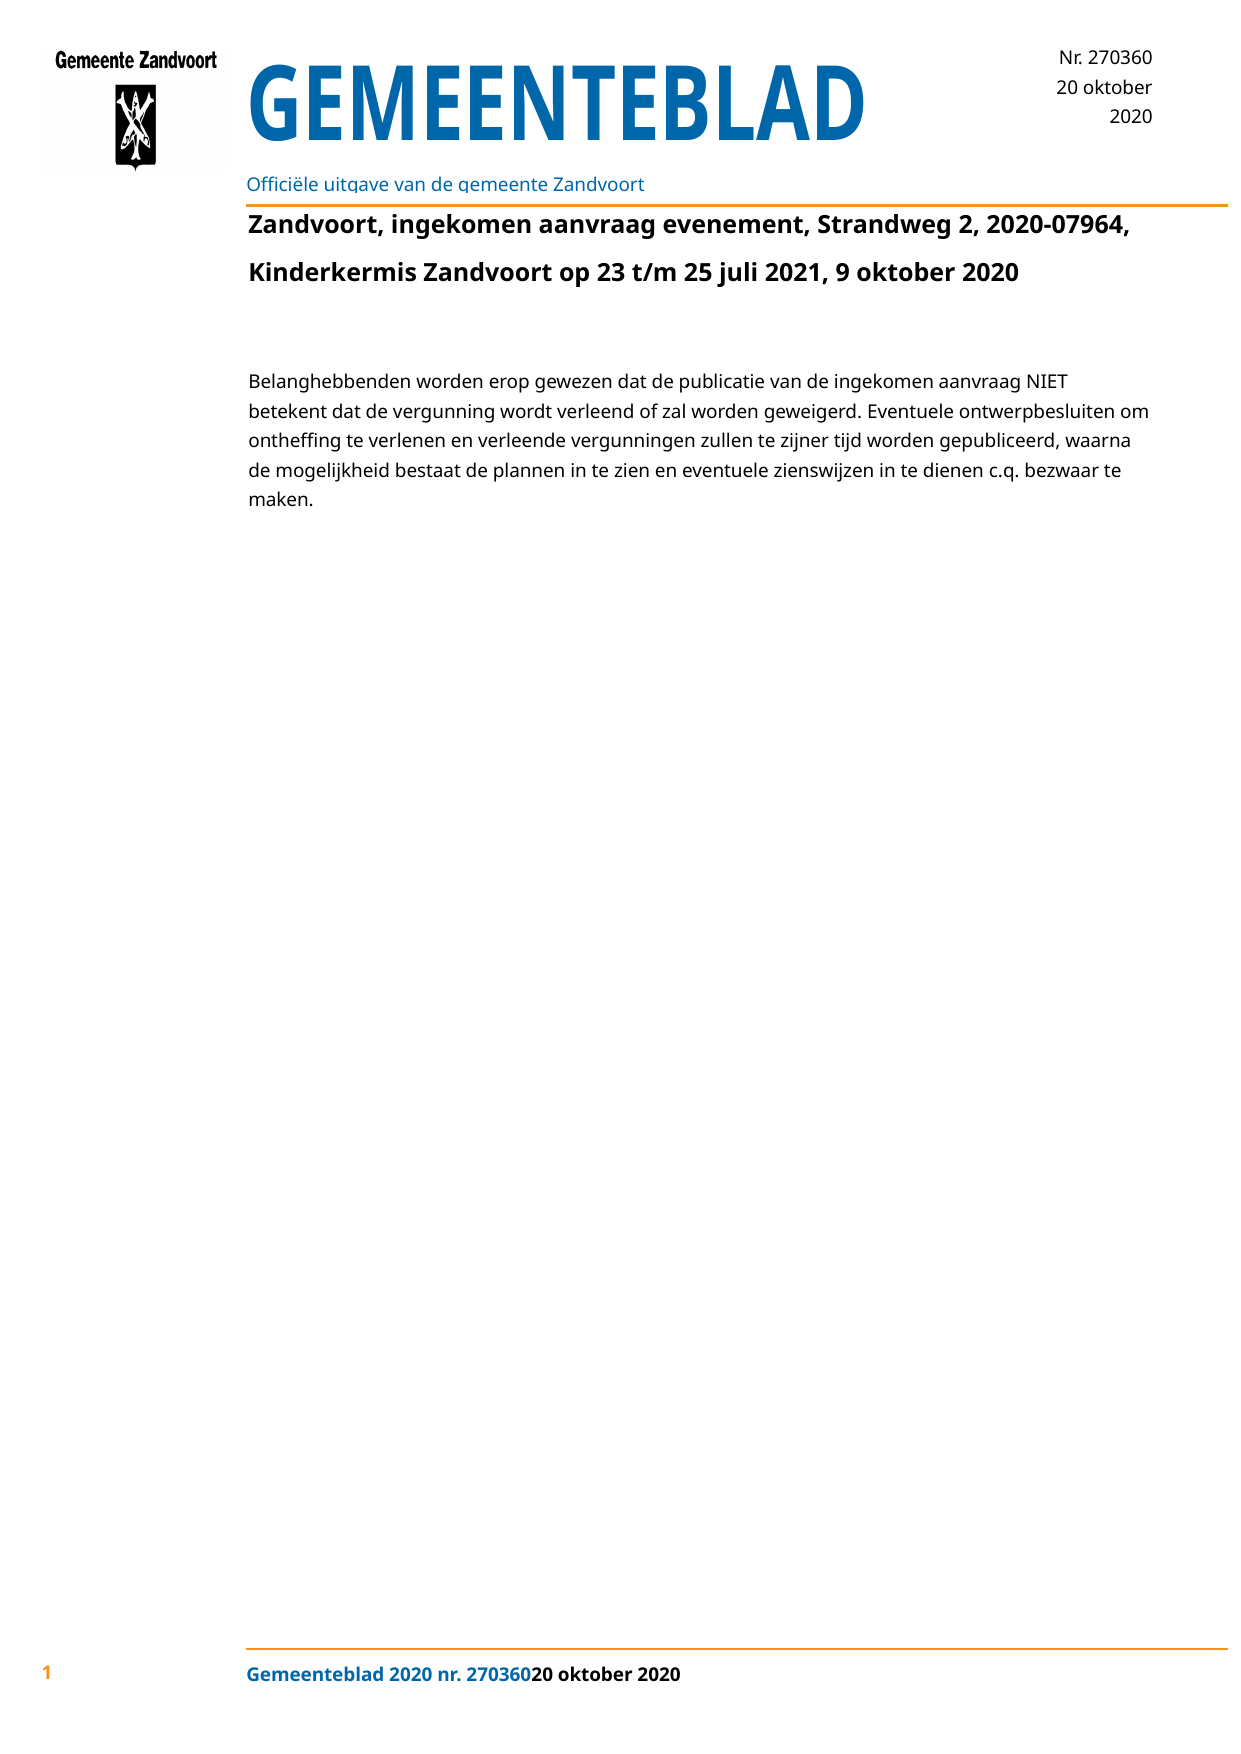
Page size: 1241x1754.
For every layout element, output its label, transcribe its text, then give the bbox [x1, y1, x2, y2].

text Belanghebbenden worden erop gewezen dat de publicatie van de ingekomen aanvraag NIET betekent dat de vergunning wordt verleend of zal worden geweigerd. Eventuele ontwerpbesluiten om ontheffing te verlenen en verleende vergunningen zullen te zijner tijd worden gepubliceerd, waarna de mogelijkheid bestaat de plannen in te zien en eventuele zienswijzen in te dienen c.q. bezwaar te maken. [248, 368, 1152, 512]
picture [41, 47, 231, 172]
text Zandvoort, ingekomen aanvraag evenement, Strandweg 2, 2020-07964, Kinderkermis Zandvoort op 23 t/m 25 juli 2021, 9 oktober 2020 [248, 207, 1152, 288]
